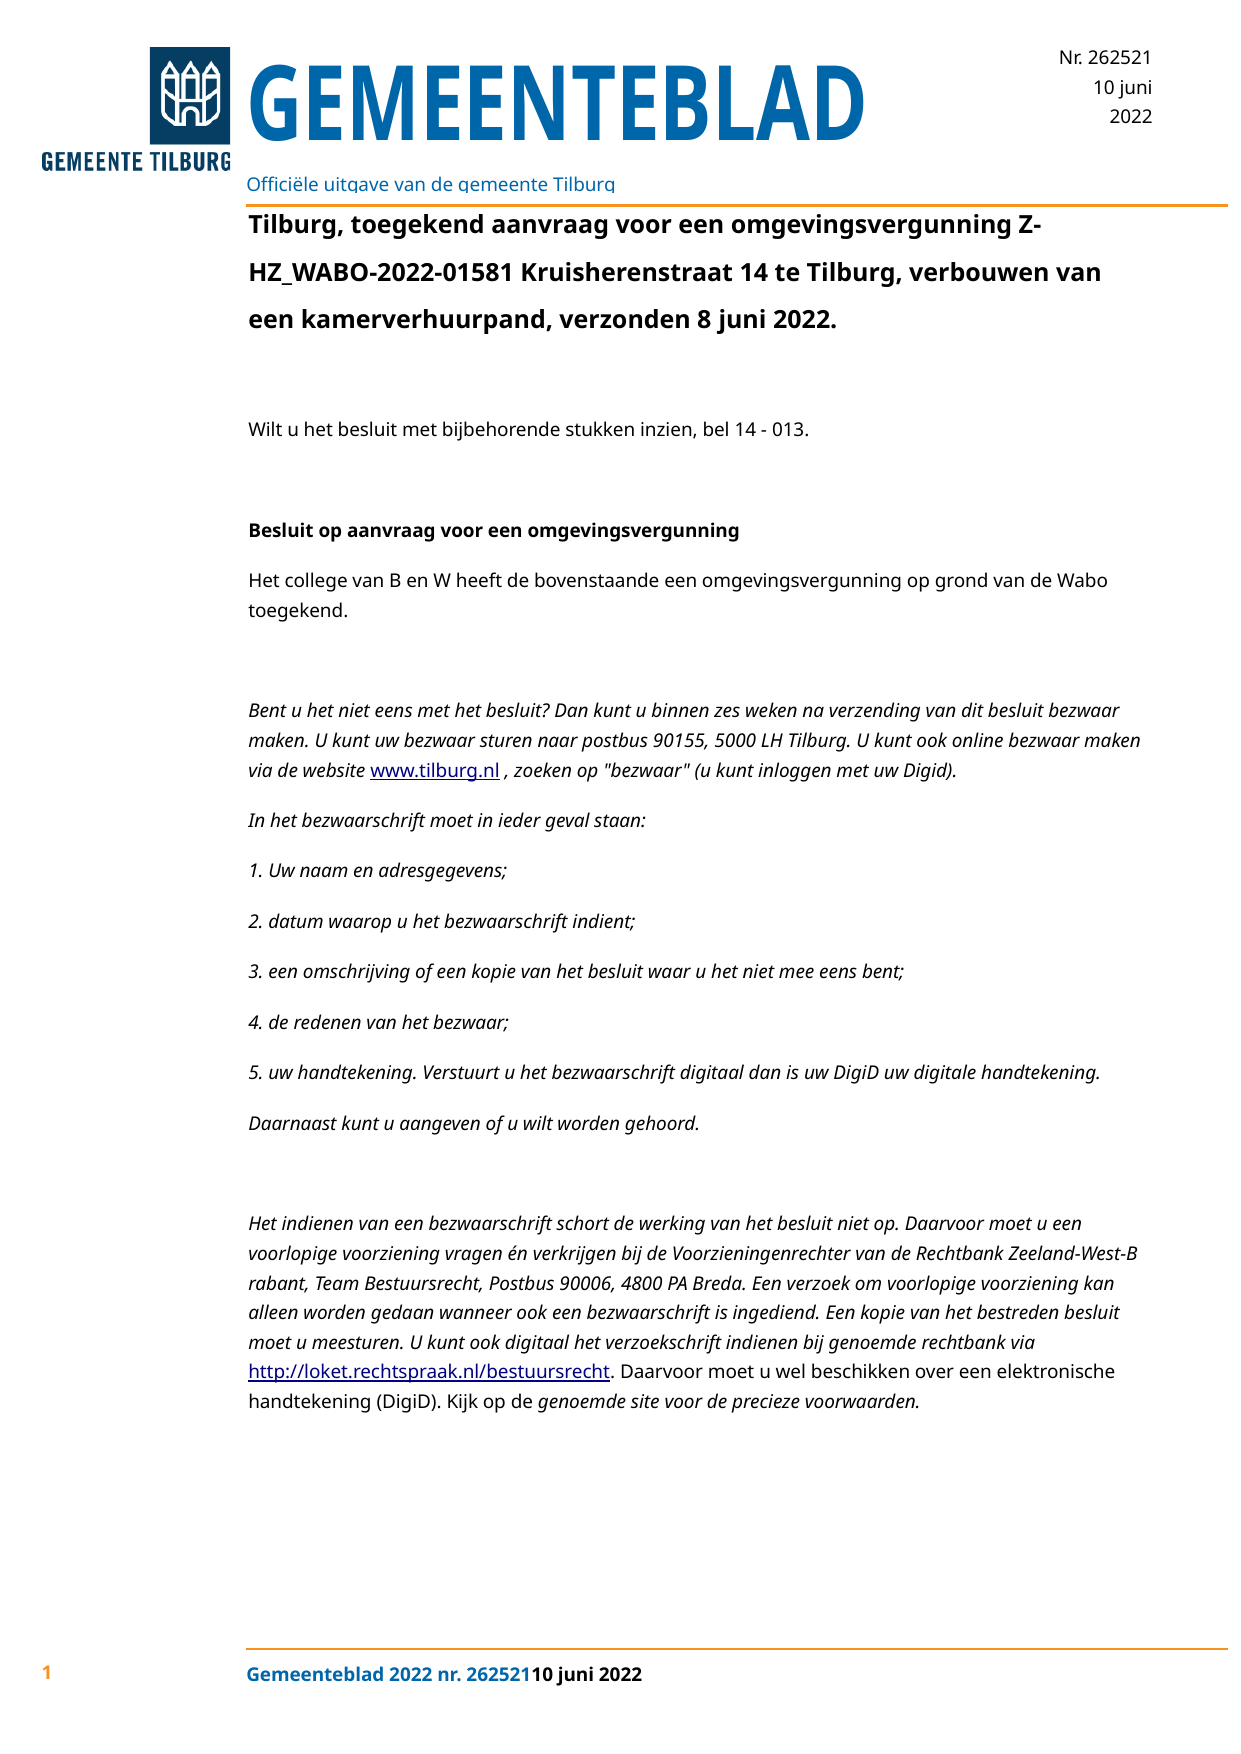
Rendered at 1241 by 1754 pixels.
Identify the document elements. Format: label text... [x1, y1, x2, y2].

text Het college van B en W heeft de bovenstaande een omgevingsvergunning op grond van de Wabo toegekend. [248, 567, 1152, 622]
text Wilt u het besluit met bijbehorende stukken inzien, bel 14 - 013. [248, 416, 1152, 442]
text 5. uw handtekening. Verstuurt u het bezwaarschrift digitaal dan is uw DigiD uw digitale handtekening. [248, 1059, 1152, 1085]
picture [41, 47, 231, 172]
text 1. Uw naam en adresgegevens; [248, 858, 1152, 883]
text Besluit op aanvraag voor een omgevingsvergunning [248, 517, 1152, 542]
text 4. de redenen van het bezwaar; [248, 1009, 1152, 1034]
text Daarnaast kunt u aangeven of u wilt worden gehoord. [248, 1110, 1152, 1135]
text Bent u het niet eens met het besluit? Dan kunt u binnen zes weken na verzending van dit besluit bezwaar maken. U kunt uw bezwaar sturen naar postbus 90155, 5000 LH Tilburg. U kunt ook online bezwaar maken via de website www.tilburg.nl , zoeken op "bezwaar" (u kunt inloggen met uw Digid). [248, 698, 1152, 782]
text 2. datum waarop u het bezwaarschrift indient; [248, 908, 1152, 934]
text Het indienen van een bezwaarschrift schort de werking van het besluit niet op. Daarvoor moet u een voorlopige voorziening vragen én verkrijgen bij de Voorzieningenrechter van de Rechtbank Zeeland-West-B rabant, Team Bestuursrecht, Postbus 90006, 4800 PA Breda. Een verzoek om voorlopige voorziening kan alleen worden gedaan wanneer ook een bezwaarschrift is ingediend. Een kopie van het bestreden besluit moet u meesturen. U kunt ook digitaal het verzoekschrift indienen bij genoemde rechtbank via http://loket.rechtspraak.nl/bestuursrecht. Daarvoor moet u wel beschikken over een elektronische handtekening (DigiD). Kijk op de genoemde site voor de precieze voorwaarden. [248, 1211, 1152, 1414]
text 3. een omschrijving of een kopie van het besluit waar u het niet mee eens bent; [248, 958, 1152, 984]
text In het bezwaarschrift moet in ieder geval staan: [248, 807, 1152, 833]
text Tilburg, toegekend aanvraag voor een omgevingsvergunning Z-HZ_WABO-2022-01581 Kruisherenstraat 14 te Tilburg, verbouwen van een kamerverhuurpand, verzonden 8 juni 2022. [248, 207, 1152, 336]
